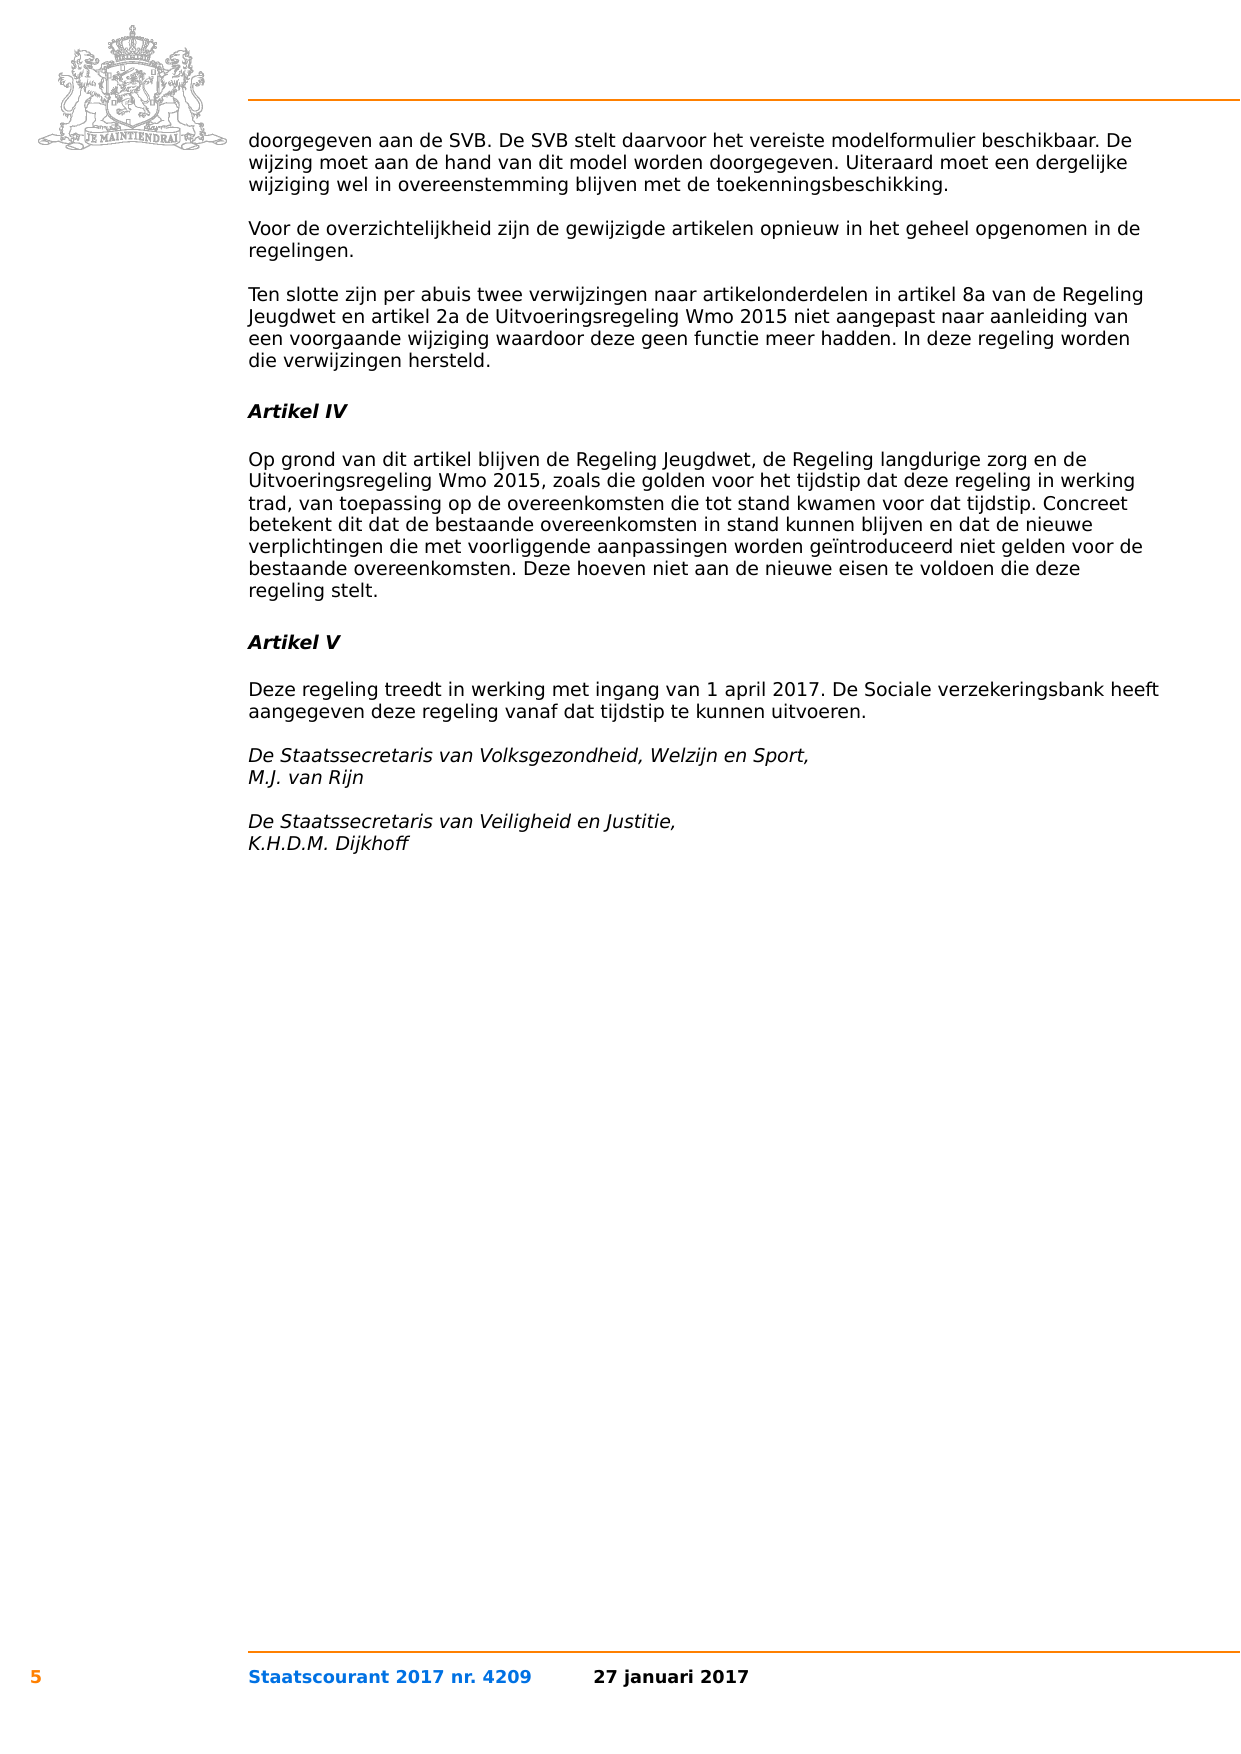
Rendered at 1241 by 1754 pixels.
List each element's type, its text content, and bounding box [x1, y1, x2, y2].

text Ten slotte zijn per abuis twee verwijzingen naar artikelonderdelen in artikel 8a van de Regeling Jeugdwet en artikel 2a de Uitvoeringsregeling Wmo 2015 niet aangepast naar aanleiding van een voorgaande wijziging waardoor deze geen functie meer hadden. In deze regeling worden die verwijzingen hersteld. [248, 283, 1163, 371]
subtitle Artikel IV [248, 401, 1163, 423]
text doorgegeven aan de SVB. De SVB stelt daarvoor het vereiste modelformulier beschikbaar. De wijzing moet aan de hand van dit model worden doorgegeven. Uiteraard moet een dergelijke wijziging wel in overeenstemming blijven met de toekenningsbeschikking. [248, 130, 1163, 196]
subtitle Artikel V [248, 632, 1163, 654]
text De Staatssecretaris van Veiligheid en Justitie, K.H.D.M. Dijkhoff [248, 811, 1163, 855]
text De Staatssecretaris van Volksgezondheid, Welzijn en Sport, M.J. van Rijn [248, 745, 1163, 789]
text Voor de overzichtelijkheid zijn de gewijzigde artikelen opnieuw in het geheel opgenomen in de regelingen. [248, 218, 1163, 262]
text Op grond van dit artikel blijven de Regeling Jeugdwet, de Regeling langdurige zorg en de Uitvoeringsregeling Wmo 2015, zoals die golden voor het tijdstip dat deze regeling in werking trad, van toepassing op de overeenkomsten die tot stand kwamen voor dat tijdstip. Concreet betekent dit dat de bestaande overeenkomsten in stand kunnen blijven en dat de nieuwe verplichtingen die met voorliggende aanpassingen worden geïntroduceerd niet gelden voor de bestaande overeenkomsten. Deze hoeven niet aan de nieuwe eisen te voldoen die deze regeling stelt. [248, 448, 1163, 602]
picture [38, 25, 227, 150]
text Deze regeling treedt in werking met ingang van 1 april 2017. De Sociale verzekeringsbank heeft aangegeven deze regeling vanaf dat tijdstip te kunnen uitvoeren. [248, 679, 1163, 723]
